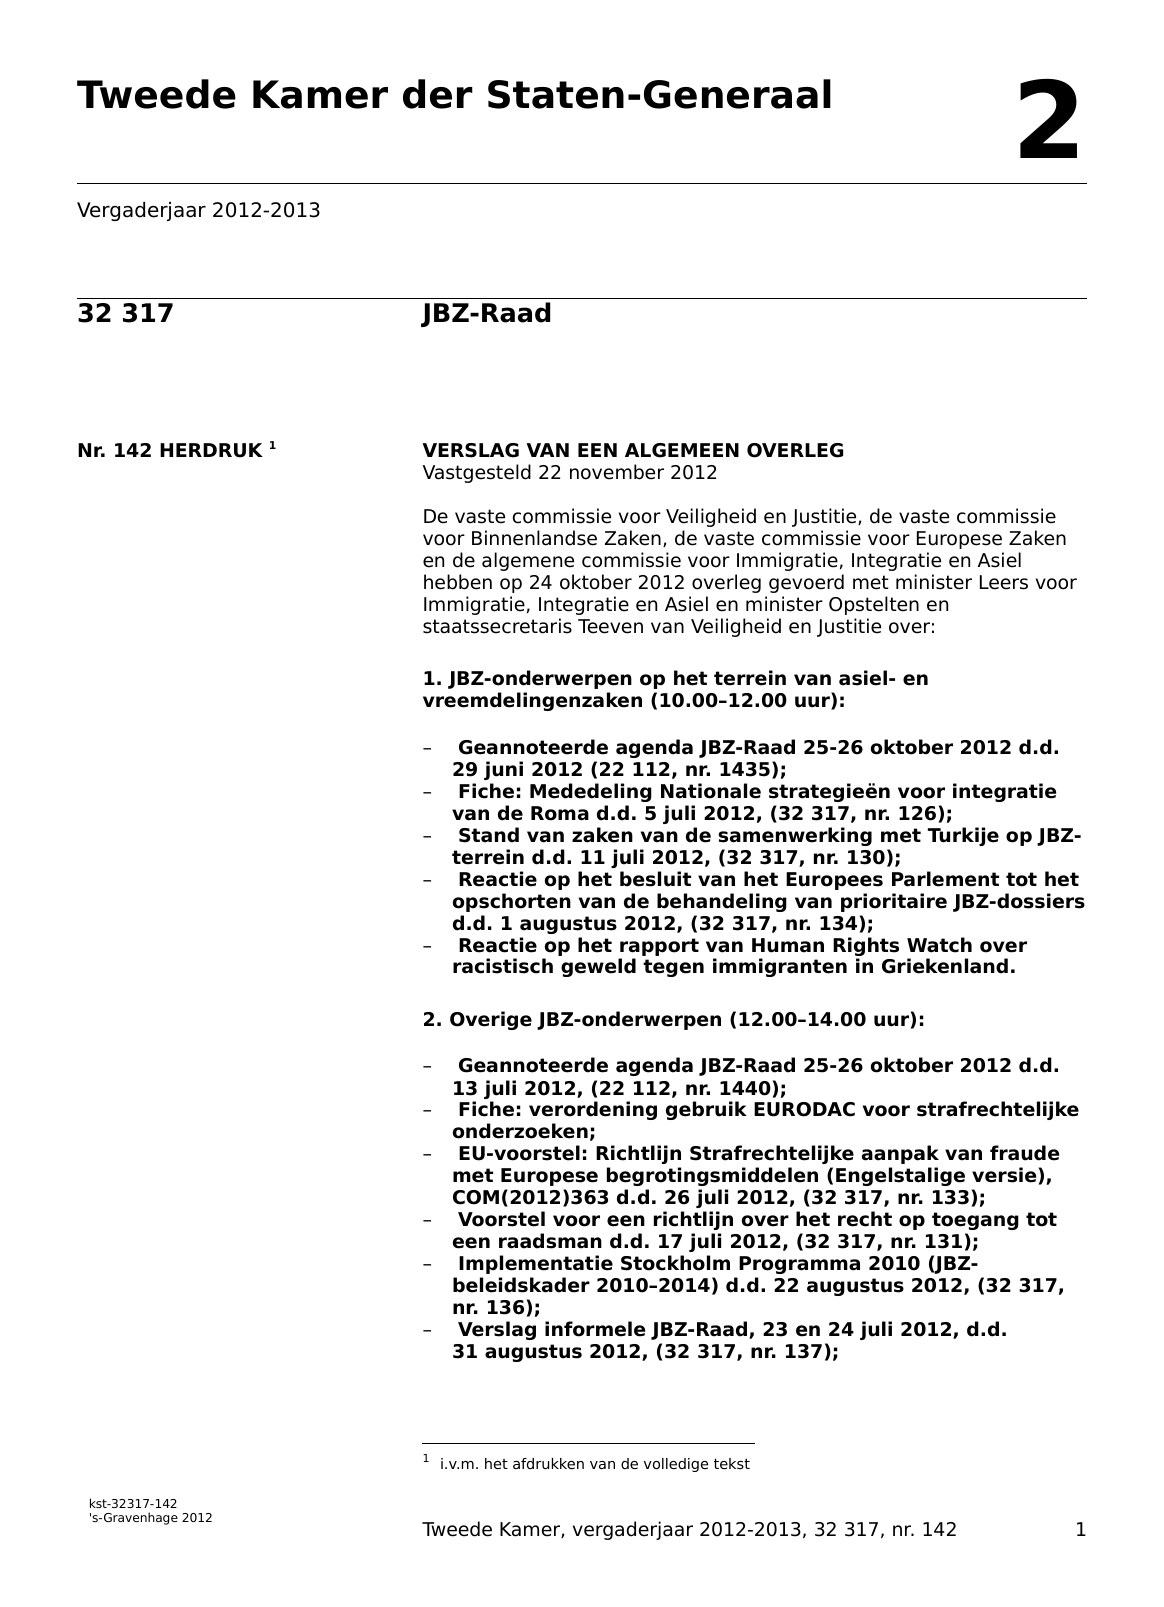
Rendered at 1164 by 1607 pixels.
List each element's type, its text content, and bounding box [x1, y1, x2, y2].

text 's-Gravenhage 2012 [88, 1511, 323, 1525]
subtitle Nr. 142 HERDRUK VERSLAG VAN EEN ALGEMEEN OVERLEG [77, 440, 1087, 462]
text – Geannoteerde agenda JBZ-Raad 25-26 oktober 2012 d.d. 13 juli 2012, (22 112, nr. 1440); [422, 1055, 1087, 1099]
table_cell Vergaderjaar 2012-2013 [77, 184, 1087, 298]
text – Fiche: verordening gebruik EURODAC voor strafrechtelijke onderzoeken; [422, 1099, 1087, 1143]
text – Stand van zaken van de samenwerking met Turkije op JBZ-terrein d.d. 11 juli 2012, (32 317, nr. 130); [422, 824, 1087, 868]
text Vastgesteld 22 november 2012 [422, 462, 1087, 484]
text – Fiche: Mededeling Nationale strategieën voor integratie van de Roma d.d. 5 juli 2012, (32 317, nr. 126); [422, 781, 1087, 824]
text i.v.m. het afdrukken van de volledige tekst [422, 1452, 1087, 1474]
table_header Tweede Kamer der Staten-Generaal [77, 59, 886, 183]
text kst-32317-142 [88, 1497, 323, 1511]
text – Voorstel voor een richtlijn over het recht op toegang tot een raadsman d.d. 17 juli 2012, (32 317, nr. 131); [422, 1209, 1087, 1253]
subtitle 2. Overige JBZ-onderwerpen (12.00–14.00 uur): [422, 1008, 1087, 1030]
text – Geannoteerde agenda JBZ-Raad 25-26 oktober 2012 d.d. 29 juni 2012 (22 112, nr. 1435); [422, 737, 1087, 781]
text – Implementatie Stockholm Programma 2010 (JBZ-beleidskader 2010–2014) d.d. 22 augustus 2012, (32 317, nr. 136); [422, 1253, 1087, 1319]
subtitle 32 317 JBZ-Raad [77, 299, 1087, 329]
table_header 2 [886, 59, 1087, 183]
text – Reactie op het besluit van het Europees Parlement tot het opschorten van de behandeling van prioritaire JBZ-dossiers d.d. 1 augustus 2012, (32 317, nr. 134); [422, 868, 1087, 934]
text – Verslag informele JBZ-Raad, 23 en 24 juli 2012, d.d. 31 augustus 2012, (32 317, nr. 137); [422, 1319, 1087, 1363]
text – Reactie op het rapport van Human Rights Watch over racistisch geweld tegen immigranten in Griekenland. [422, 934, 1087, 978]
text – EU-voorstel: Richtlijn Strafrechtelijke aanpak van fraude met Europese begrotingsmiddelen (Engelstalige versie), COM(2012)363 d.d. 26 juli 2012, (32 317, nr. 133); [422, 1143, 1087, 1209]
text De vaste commissie voor Veiligheid en Justitie, de vaste commissie voor Binnenlandse Zaken, de vaste commissie voor Europese Zaken en de algemene commissie voor Immigratie, Integratie en Asiel hebben op 24 oktober 2012 overleg gevoerd met minister Leers voor Immigratie, Integratie en Asiel en minister Opstelten en staatssecretaris Teeven van Veiligheid en Justitie over: [422, 506, 1087, 638]
subtitle 1. JBZ-onderwerpen op het terrein van asiel- en vreemdelingenzaken (10.00–12.00 uur): [422, 668, 1087, 712]
